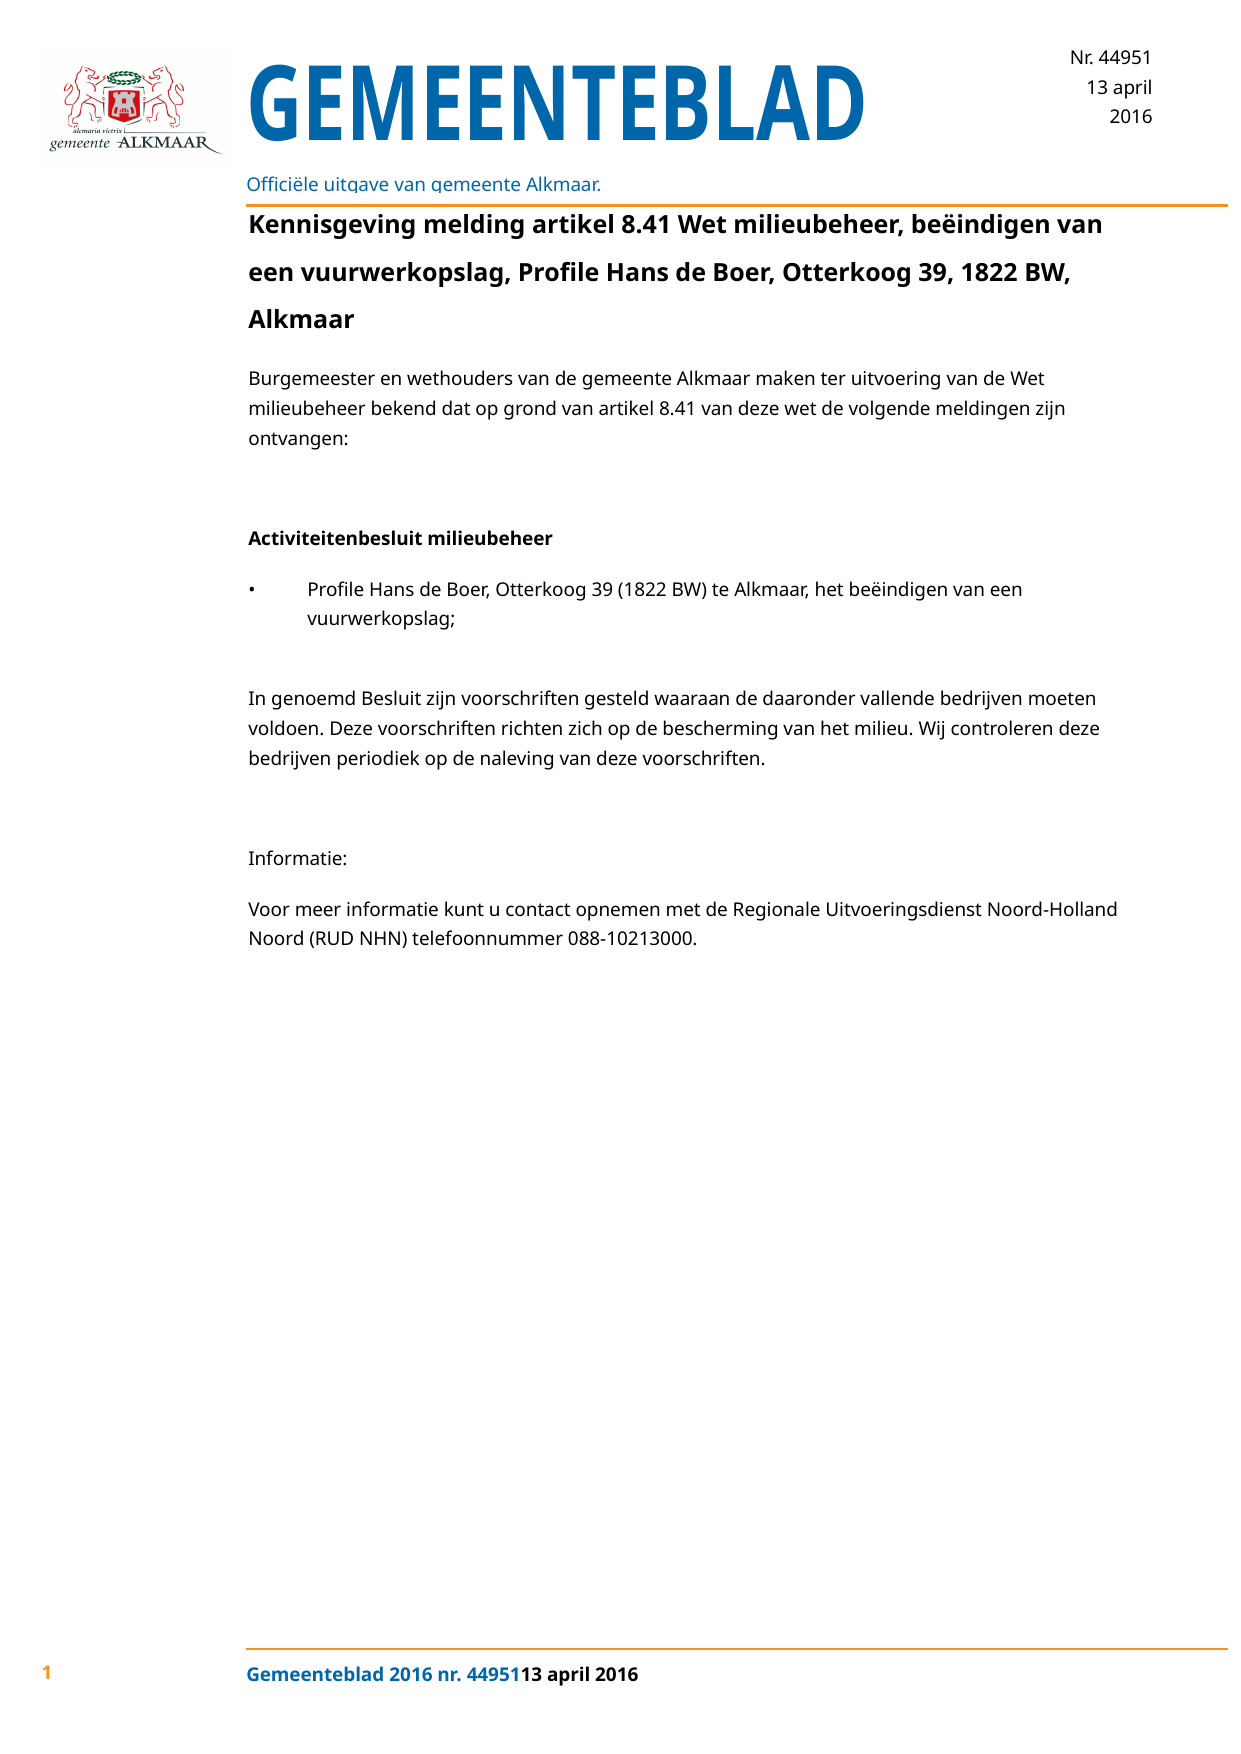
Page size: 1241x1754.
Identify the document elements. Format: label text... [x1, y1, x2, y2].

text Activiteitenbesluit milieubeheer [248, 526, 1152, 551]
text Informatie: [248, 846, 1152, 871]
text In genoemd Besluit zijn voorschriften gesteld waaraan de daaronder vallende bedrijven moeten voldoen. Deze voorschriften richten zich op de bescherming van het milieu. Wij controleren deze bedrijven periodiek op de naleving van deze voorschriften. [248, 686, 1152, 770]
list Profile Hans de Boer, Otterkoog 39 (1822 BW) te Alkmaar, het beëindigen van een vuurwerkopslag; [248, 576, 1152, 631]
text Kennisgeving melding artikel 8.41 Wet milieubeheer, beëindigen van een vuurwerkopslag, Profile Hans de Boer, Otterkoog 39, 1822 BW, Alkmaar [248, 207, 1152, 336]
picture [41, 47, 231, 172]
text Voor meer informatie kunt u contact opnemen met de Regionale Uitvoeringsdienst Noord-Holland Noord (RUD NHN) telefoonnummer 088-10213000. [248, 896, 1152, 951]
text Burgemeester en wethouders van de gemeente Alkmaar maken ter uitvoering van de Wet milieubeheer bekend dat op grond van artikel 8.41 van deze wet de volgende meldingen zijn ontvangen: [248, 366, 1152, 450]
